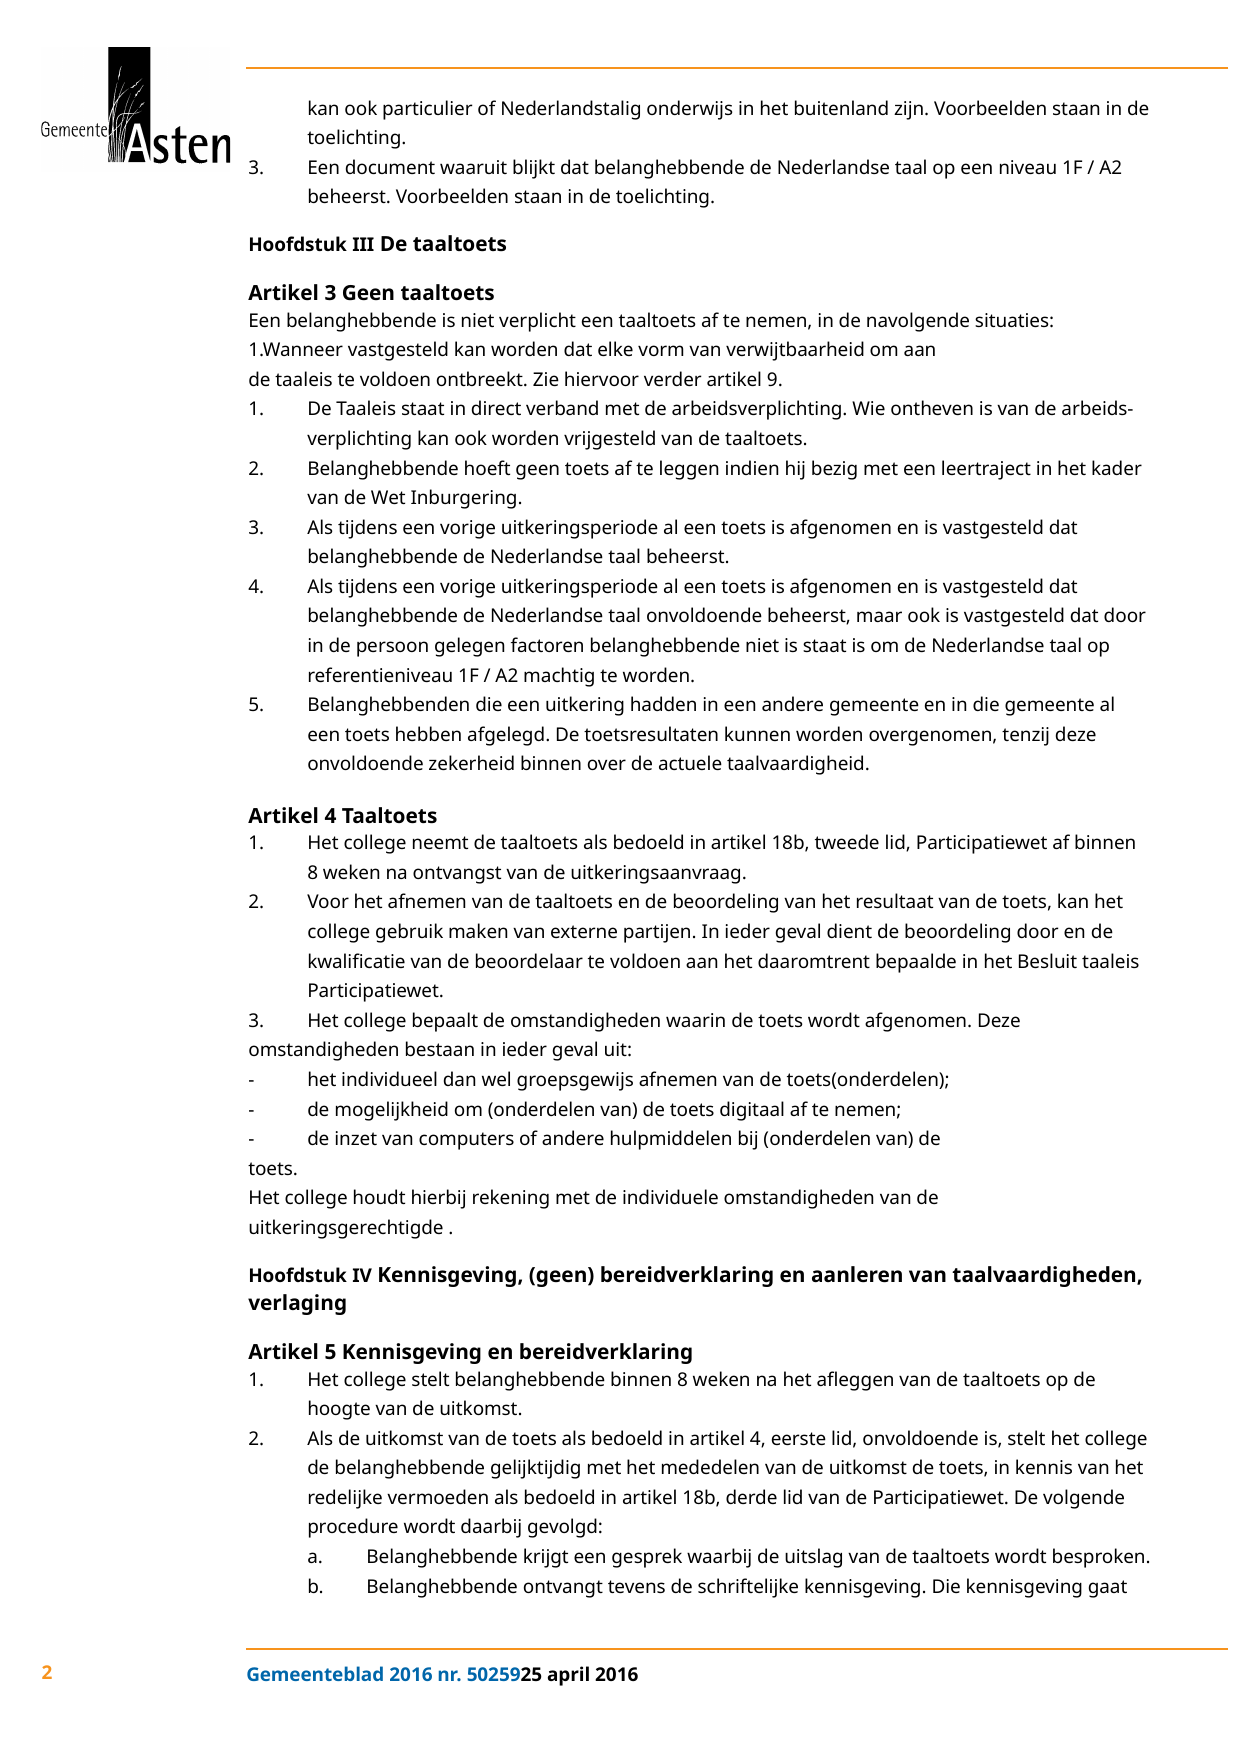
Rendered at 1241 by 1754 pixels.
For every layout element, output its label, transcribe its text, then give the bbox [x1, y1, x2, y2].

text 1.Wanneer vastgesteld kan worden dat elke vorm van verwijtbaarheid om aan [248, 336, 1152, 362]
list het individueel dan wel groepsgewijs afnemen van de toets(onderdelen); [248, 1066, 1152, 1092]
list kan ook particulier of Nederlandstalig onderwijs in het buitenland zijn. Voorbeelden staan in de toelichting. [248, 95, 1152, 150]
list de inzet van computers of andere hulpmiddelen bij (onderdelen van) de [248, 1125, 1152, 1151]
text Hoofdstuk III De taaltoets [248, 229, 1152, 258]
text toets. [248, 1155, 1152, 1181]
text Het college houdt hierbij rekening met de individuele omstandigheden van de [248, 1184, 1152, 1210]
text Artikel 4 Taaltoets [248, 801, 1152, 829]
list Belanghebbenden die een uitkering hadden in een andere gemeente en in die gemeente al een toets hebben afgelegd. De toetsresultaten kunnen worden overgenomen, tenzij deze onvoldoende zekerheid binnen over de actuele taalvaardigheid. [248, 691, 1152, 776]
text Een belanghebbende is niet verplicht een taaltoets af te nemen, in de navolgende situaties: [248, 307, 1152, 333]
list Voor het afnemen van de taaltoets en de beoordeling van het resultaat van de toets, kan het college gebruik maken van externe partijen. In ieder geval dient de beoordeling door en de kwalificatie van de beoordelaar te voldoen aan het daaromtrent bepaalde in het Besluit taaleis Participatiewet. [248, 889, 1152, 1003]
list Als de uitkomst van de toets als bedoeld in artikel 4, eerste lid, onvoldoende is, stelt het college de belanghebbende gelijktijdig met het mededelen van de uitkomst de toets, in kennis van het redelijke vermoeden als bedoeld in artikel 18b, derde lid van de Participatiewet. De volgende procedure wordt daarbij gevolgd: [248, 1425, 1152, 1539]
text omstandigheden bestaan in ieder geval uit: [248, 1037, 1152, 1062]
list Als tijdens een vorige uitkeringsperiode al een toets is afgenomen en is vastgesteld dat belanghebbende de Nederlandse taal onvoldoende beheerst, maar ook is vastgesteld dat door in de persoon gelegen factoren belanghebbende niet is staat is om de Nederlandse taal op referentieniveau 1F / A2 machtig te worden. [248, 573, 1152, 688]
list Belanghebbende ontvangt tevens de schriftelijke kennisgeving. Die kennisgeving gaat [307, 1573, 1152, 1599]
list Het college neemt de taaltoets als bedoeld in artikel 18b, tweede lid, Participatiewet af binnen 8 weken na ontvangst van de uitkeringsaanvraag. [248, 829, 1152, 885]
list de mogelijkheid om (onderdelen van) de toets digitaal af te nemen; [248, 1096, 1152, 1121]
list Belanghebbende krijgt een gesprek waarbij de uitslag van de taaltoets wordt besproken. [307, 1543, 1152, 1569]
list Een document waaruit blijkt dat belanghebbende de Nederlandse taal op een niveau 1F / A2 beheerst. Voorbeelden staan in de toelichting. [248, 154, 1152, 209]
text de taaleis te voldoen ontbreekt. Zie hiervoor verder artikel 9. [248, 366, 1152, 392]
list De Taaleis staat in direct verband met de arbeidsverplichting. Wie ontheven is van de arbeids-verplichting kan ook worden vrijgesteld van de taaltoets. [248, 396, 1152, 451]
text uitkeringsgerechtigde . [248, 1214, 1152, 1240]
text Artikel 5 Kennisgeving en bereidverklaring [248, 1337, 1152, 1366]
list Het college bepaalt de omstandigheden waarin de toets wordt afgenomen. Deze [248, 1007, 1152, 1033]
list Als tijdens een vorige uitkeringsperiode al een toets is afgenomen en is vastgesteld dat belanghebbende de Nederlandse taal beheerst. [248, 514, 1152, 569]
picture [41, 47, 231, 172]
text Artikel 3 Geen taaltoets [248, 278, 1152, 307]
list Het college stelt belanghebbende binnen 8 weken na het afleggen van de taaltoets op de hoogte van de uitkomst. [248, 1366, 1152, 1421]
text Hoofdstuk IV Kennisgeving, (geen) bereidverklaring en aanleren van taalvaardigheden, verlaging [248, 1260, 1152, 1317]
list Belanghebbende hoeft geen toets af te leggen indien hij bezig met een leertraject in het kader van de Wet Inburgering. [248, 455, 1152, 510]
